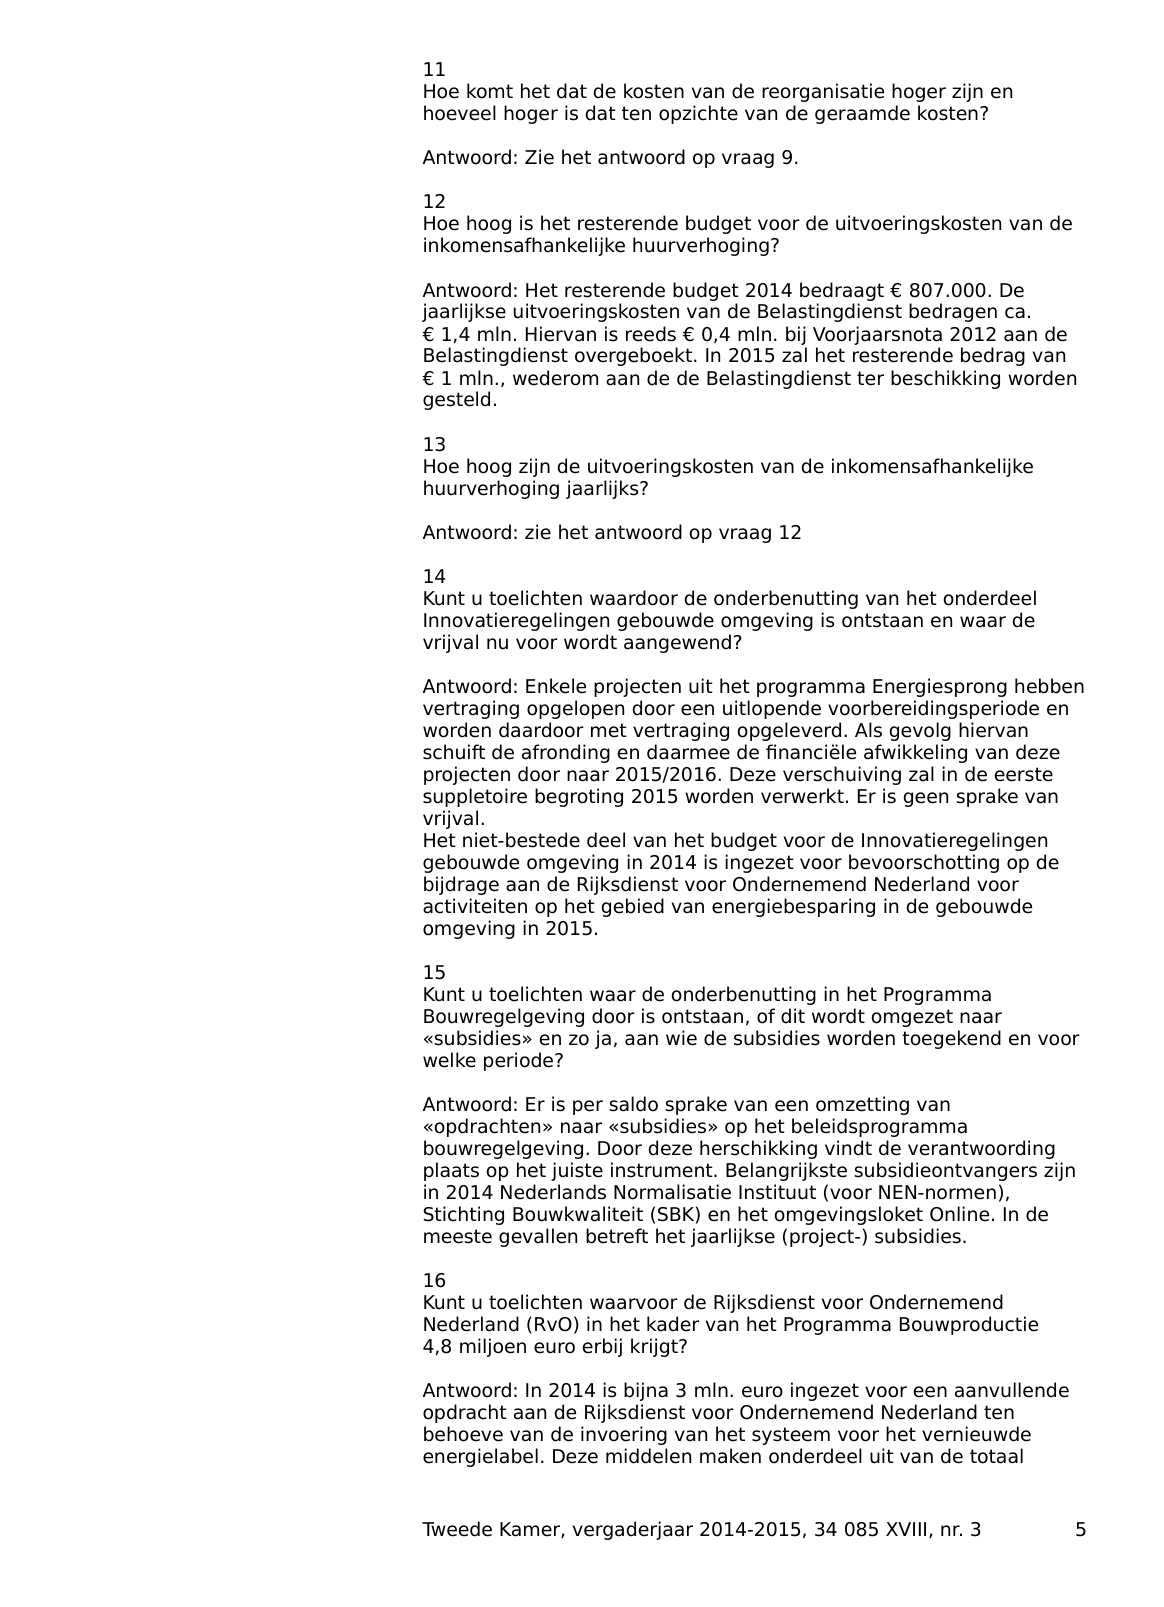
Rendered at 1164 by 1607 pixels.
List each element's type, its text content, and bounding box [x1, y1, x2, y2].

text Antwoord: Er is per saldo sprake van een omzetting van «opdrachten» naar «subsidies» op het beleidsprogramma bouwregelgeving. Door deze herschikking vindt de verantwoording plaats op het juiste instrument. Belangrijkste subsidieontvangers zijn in 2014 Nederlands Normalisatie Instituut (voor NEN-normen), Stichting Bouwkwaliteit (SBK) en het omgevingsloket Online. In de meeste gevallen betreft het jaarlijkse (project-) subsidies. [422, 1094, 1087, 1248]
text Antwoord: Enkele projecten uit het programma Energiesprong hebben vertraging opgelopen door een uitlopende voorbereidingsperiode en worden daardoor met vertraging opgeleverd. Als gevolg hiervan schuift de afronding en daarmee de financiële afwikkeling van deze projecten door naar 2015/2016. Deze verschuiving zal in de eerste suppletoire begroting 2015 worden verwerkt. Er is geen sprake van vrijval. [422, 676, 1087, 830]
text Hoe komt het dat de kosten van de reorganisatie hoger zijn en hoeveel hoger is dat ten opzichte van de geraamde kosten? [422, 81, 1087, 125]
text Kunt u toelichten waarvoor de Rijksdienst voor Ondernemend Nederland (RvO) in het kader van het Programma Bouwproductie 4,8 miljoen euro erbij krijgt? [422, 1292, 1087, 1358]
text Antwoord: Zie het antwoord op vraag 9. [422, 147, 1087, 169]
text Het niet-bestede deel van het budget voor de Innovatieregelingen gebouwde omgeving in 2014 is ingezet voor bevoorschotting op de bijdrage aan de Rijksdienst voor Ondernemend Nederland voor activiteiten op het gebied van energiebesparing in de gebouwde omgeving in 2015. [422, 830, 1087, 940]
text Hoe hoog zijn de uitvoeringskosten van de inkomensafhankelijke huurverhoging jaarlijks? [422, 456, 1087, 499]
text Kunt u toelichten waardoor de onderbenutting van het onderdeel Innovatieregelingen gebouwde omgeving is ontstaan en waar de vrijval nu voor wordt aangewend? [422, 588, 1087, 654]
text 12 [422, 191, 1087, 213]
text Antwoord: zie het antwoord op vraag 12 [422, 522, 1087, 544]
text 14 [422, 566, 1087, 588]
text Hoe hoog is het resterende budget voor de uitvoeringskosten van de inkomensafhankelijke huurverhoging? [422, 213, 1087, 257]
text 13 [422, 433, 1087, 456]
text Kunt u toelichten waar de onderbenutting in het Programma Bouwregelgeving door is ontstaan, of dit wordt omgezet naar «subsidies» en zo ja, aan wie de subsidies worden toegekend en voor welke periode? [422, 984, 1087, 1072]
text 11 [422, 59, 1087, 81]
text 15 [422, 962, 1087, 984]
text Antwoord: Het resterende budget 2014 bedraagt € 807.000. De jaarlijkse uitvoeringskosten van de Belastingdienst bedragen ca. € 1,4 mln. Hiervan is reeds € 0,4 mln. bij Voorjaarsnota 2012 aan de Belastingdienst overgeboekt. In 2015 zal het resterende bedrag van € 1 mln., wederom aan de de Belastingdienst ter beschikking worden gesteld. [422, 279, 1087, 411]
text 16 [422, 1270, 1087, 1292]
text Antwoord: In 2014 is bijna 3 mln. euro ingezet voor een aanvullende opdracht aan de Rijksdienst voor Ondernemend Nederland ten behoeve van de invoering van het systeem voor het vernieuwde energielabel. Deze middelen maken onderdeel uit van de totaal [422, 1380, 1087, 1468]
